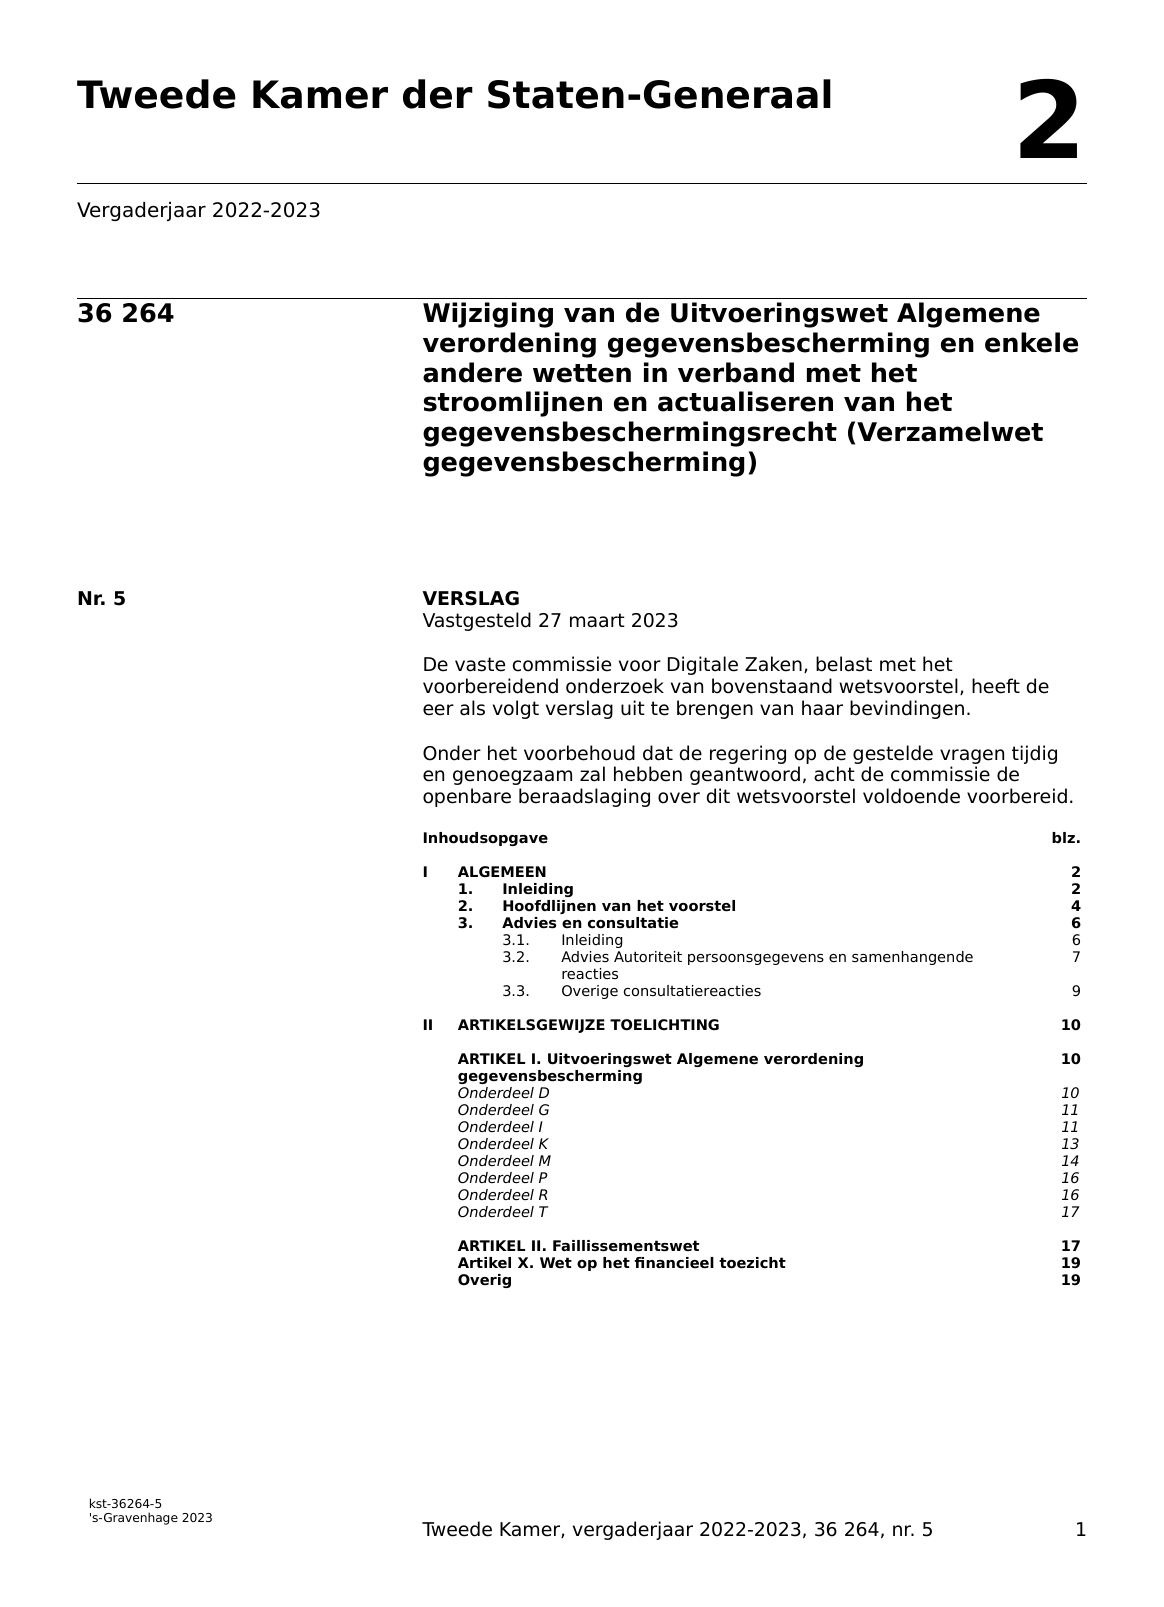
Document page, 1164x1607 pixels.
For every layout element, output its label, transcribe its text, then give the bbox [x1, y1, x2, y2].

table_cell [422, 898, 452, 915]
table_cell 1. [452, 881, 496, 898]
table_cell 17 [1028, 1204, 1087, 1221]
table_cell 16 [1028, 1170, 1087, 1187]
table_cell 10 [1028, 1017, 1087, 1034]
table_cell 3. [452, 915, 496, 932]
table_cell [422, 1255, 452, 1272]
table_cell [422, 983, 452, 1000]
table_cell [496, 1221, 555, 1238]
table_cell [452, 1000, 496, 1017]
table_cell [496, 847, 555, 864]
table_cell 2 [1028, 864, 1087, 881]
table_cell 3.3. [496, 983, 555, 1000]
table_cell [452, 847, 496, 864]
table_cell 19 [1028, 1255, 1087, 1272]
table_header blz. [1028, 830, 1087, 847]
table_cell I [422, 864, 452, 881]
table_cell 2 [1028, 881, 1087, 898]
table_header 2 [886, 59, 1087, 183]
table_cell Onderdeel M [452, 1153, 1027, 1170]
text Onder het voorbehoud dat de regering op de gestelde vragen tijdig en genoegzaam zal hebben geantwoord, acht de commissie de openbare beraadslaging over dit wetsvoorstel voldoende voorbereid. [422, 742, 1087, 808]
table_cell [422, 1221, 452, 1238]
table_cell 4 [1028, 898, 1087, 915]
subtitle 36 264 Wijziging van de Uitvoeringswet Algemene verordening gegevensbescherming en enkele andere wetten in verband met het stroomlijnen en actualiseren van het gegevensbeschermingsrecht (Verzamelwet gegevensbescherming) [77, 299, 1087, 477]
subtitle Nr. 5 VERSLAG [77, 588, 1087, 610]
table_cell [422, 847, 452, 864]
table_cell [422, 881, 452, 898]
text De vaste commissie voor Digitale Zaken, belast met het voorbereidend onderzoek van bovenstaand wetsvoorstel, heeft de eer als volgt verslag uit te brengen van haar bevindingen. [422, 654, 1087, 720]
table_cell 11 [1028, 1102, 1087, 1119]
table_cell [422, 1034, 452, 1051]
table_cell 16 [1028, 1187, 1087, 1204]
table_cell [1028, 847, 1087, 864]
table_cell [422, 1000, 452, 1017]
table_cell Vergaderjaar 2022-2023 [77, 184, 1087, 298]
table_cell [422, 1238, 452, 1255]
table_cell Advies Autoriteit persoonsgegevens en samenhangende reacties [555, 949, 1027, 983]
table_cell [422, 915, 452, 932]
table_cell Onderdeel P [452, 1170, 1027, 1187]
table_cell [452, 983, 496, 1000]
table_cell ARTIKEL II. Faillissementswet [452, 1238, 1027, 1255]
table_cell Artikel X. Wet op het financieel toezicht [452, 1255, 1027, 1272]
table_cell 10 [1028, 1085, 1087, 1102]
table_cell [422, 1170, 452, 1187]
table_cell [452, 1034, 496, 1051]
table_cell Onderdeel R [452, 1187, 1027, 1204]
table_cell [422, 1051, 452, 1085]
table_cell 3.2. [496, 949, 555, 983]
table_cell 6 [1028, 932, 1087, 949]
table_cell [496, 1034, 555, 1051]
table_cell [422, 949, 452, 983]
table_cell Hoofdlijnen van het voorstel [496, 898, 1027, 915]
table_cell [422, 1085, 452, 1102]
table_cell [422, 1272, 452, 1289]
table_cell ALGEMEEN [452, 864, 1027, 881]
table_cell 6 [1028, 915, 1087, 932]
table_cell 10 [1028, 1051, 1087, 1085]
table_cell [555, 1000, 1027, 1017]
table_cell [555, 847, 1027, 864]
table_cell [422, 1204, 452, 1221]
table_cell ARTIKEL I. Uitvoeringswet Algemene verordening gegevensbescherming [452, 1051, 1027, 1085]
table_cell Overig [452, 1272, 1027, 1289]
table_cell 2. [452, 898, 496, 915]
table_header Inhoudsopgave [422, 830, 1027, 847]
table_cell [422, 932, 452, 949]
table_cell 17 [1028, 1238, 1087, 1255]
table_cell [452, 949, 496, 983]
table_cell [422, 1119, 452, 1136]
table_cell [422, 1187, 452, 1204]
table_cell 7 [1028, 949, 1087, 983]
table_cell ARTIKELSGEWIJZE TOELICHTING [452, 1017, 1027, 1034]
table_cell Inleiding [555, 932, 1027, 949]
table_cell II [422, 1017, 452, 1034]
table_header Tweede Kamer der Staten-Generaal [77, 59, 886, 183]
table_cell 19 [1028, 1272, 1087, 1289]
table_cell [452, 1221, 496, 1238]
table_cell [422, 1153, 452, 1170]
table_cell [555, 1034, 1027, 1051]
table_cell 11 [1028, 1119, 1087, 1136]
table_cell 9 [1028, 983, 1087, 1000]
table_cell [496, 1000, 555, 1017]
table_cell Onderdeel I [452, 1119, 1027, 1136]
text kst-36264-5 [88, 1497, 323, 1511]
table_cell [1028, 1000, 1087, 1017]
table_cell [1028, 1221, 1087, 1238]
table_cell Overige consultatiereacties [555, 983, 1027, 1000]
table_cell 13 [1028, 1136, 1087, 1153]
text Vastgesteld 27 maart 2023 [422, 610, 1087, 632]
table_cell [422, 1102, 452, 1119]
table_cell Inleiding [496, 881, 1027, 898]
table_cell Onderdeel G [452, 1102, 1027, 1119]
table_cell Onderdeel T [452, 1204, 1027, 1221]
table_cell Onderdeel D [452, 1085, 1027, 1102]
text 's-Gravenhage 2023 [88, 1511, 323, 1525]
table_cell 3.1. [496, 932, 555, 949]
table_cell Onderdeel K [452, 1136, 1027, 1153]
table_cell 14 [1028, 1153, 1087, 1170]
table_cell [1028, 1034, 1087, 1051]
table_cell [452, 932, 496, 949]
table_cell Advies en consultatie [496, 915, 1027, 932]
table_cell [555, 1221, 1027, 1238]
table_cell [422, 1136, 452, 1153]
